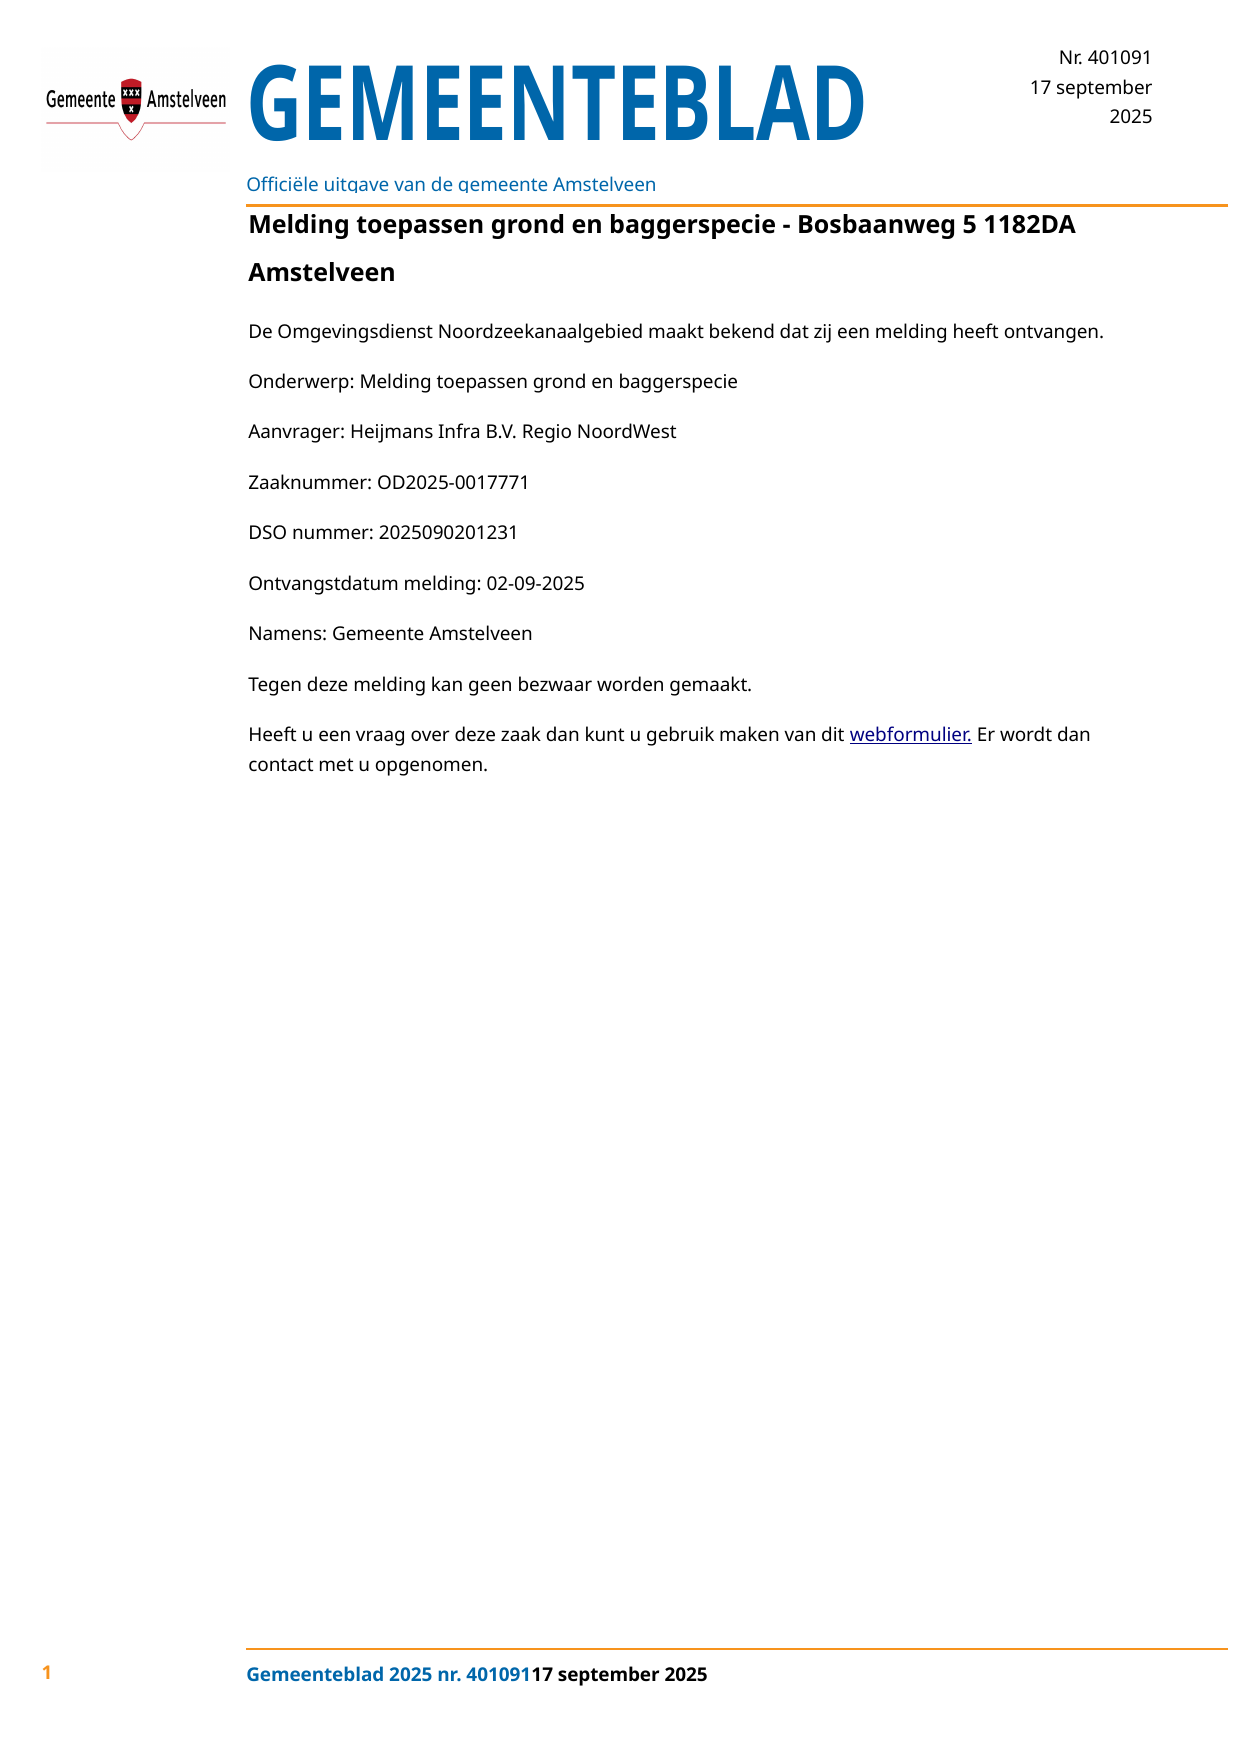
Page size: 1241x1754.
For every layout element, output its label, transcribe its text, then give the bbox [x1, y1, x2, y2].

text Melding toepassen grond en baggerspecie - Bosbaanweg 5 1182DA Amstelveen [248, 207, 1152, 288]
text De Omgevingsdienst Noordzeekanaalgebied maakt bekend dat zij een melding heeft ontvangen. [248, 318, 1152, 344]
text Heeft u een vraag over deze zaak dan kunt u gebruik maken van dit webformulier. Er wordt dan contact met u opgenomen. [248, 721, 1152, 777]
text DSO nummer: 2025090201231 [248, 519, 1152, 545]
text Zaaknummer: OD2025-0017771 [248, 469, 1152, 495]
text Namens: Gemeente Amstelveen [248, 620, 1152, 646]
text Aanvrager: Heijmans Infra B.V. Regio NoordWest [248, 419, 1152, 444]
picture [41, 47, 231, 172]
text Ontvangstdatum melding: 02-09-2025 [248, 570, 1152, 596]
text Onderwerp: Melding toepassen grond en baggerspecie [248, 368, 1152, 394]
text Tegen deze melding kan geen bezwaar worden gemaakt. [248, 671, 1152, 697]
